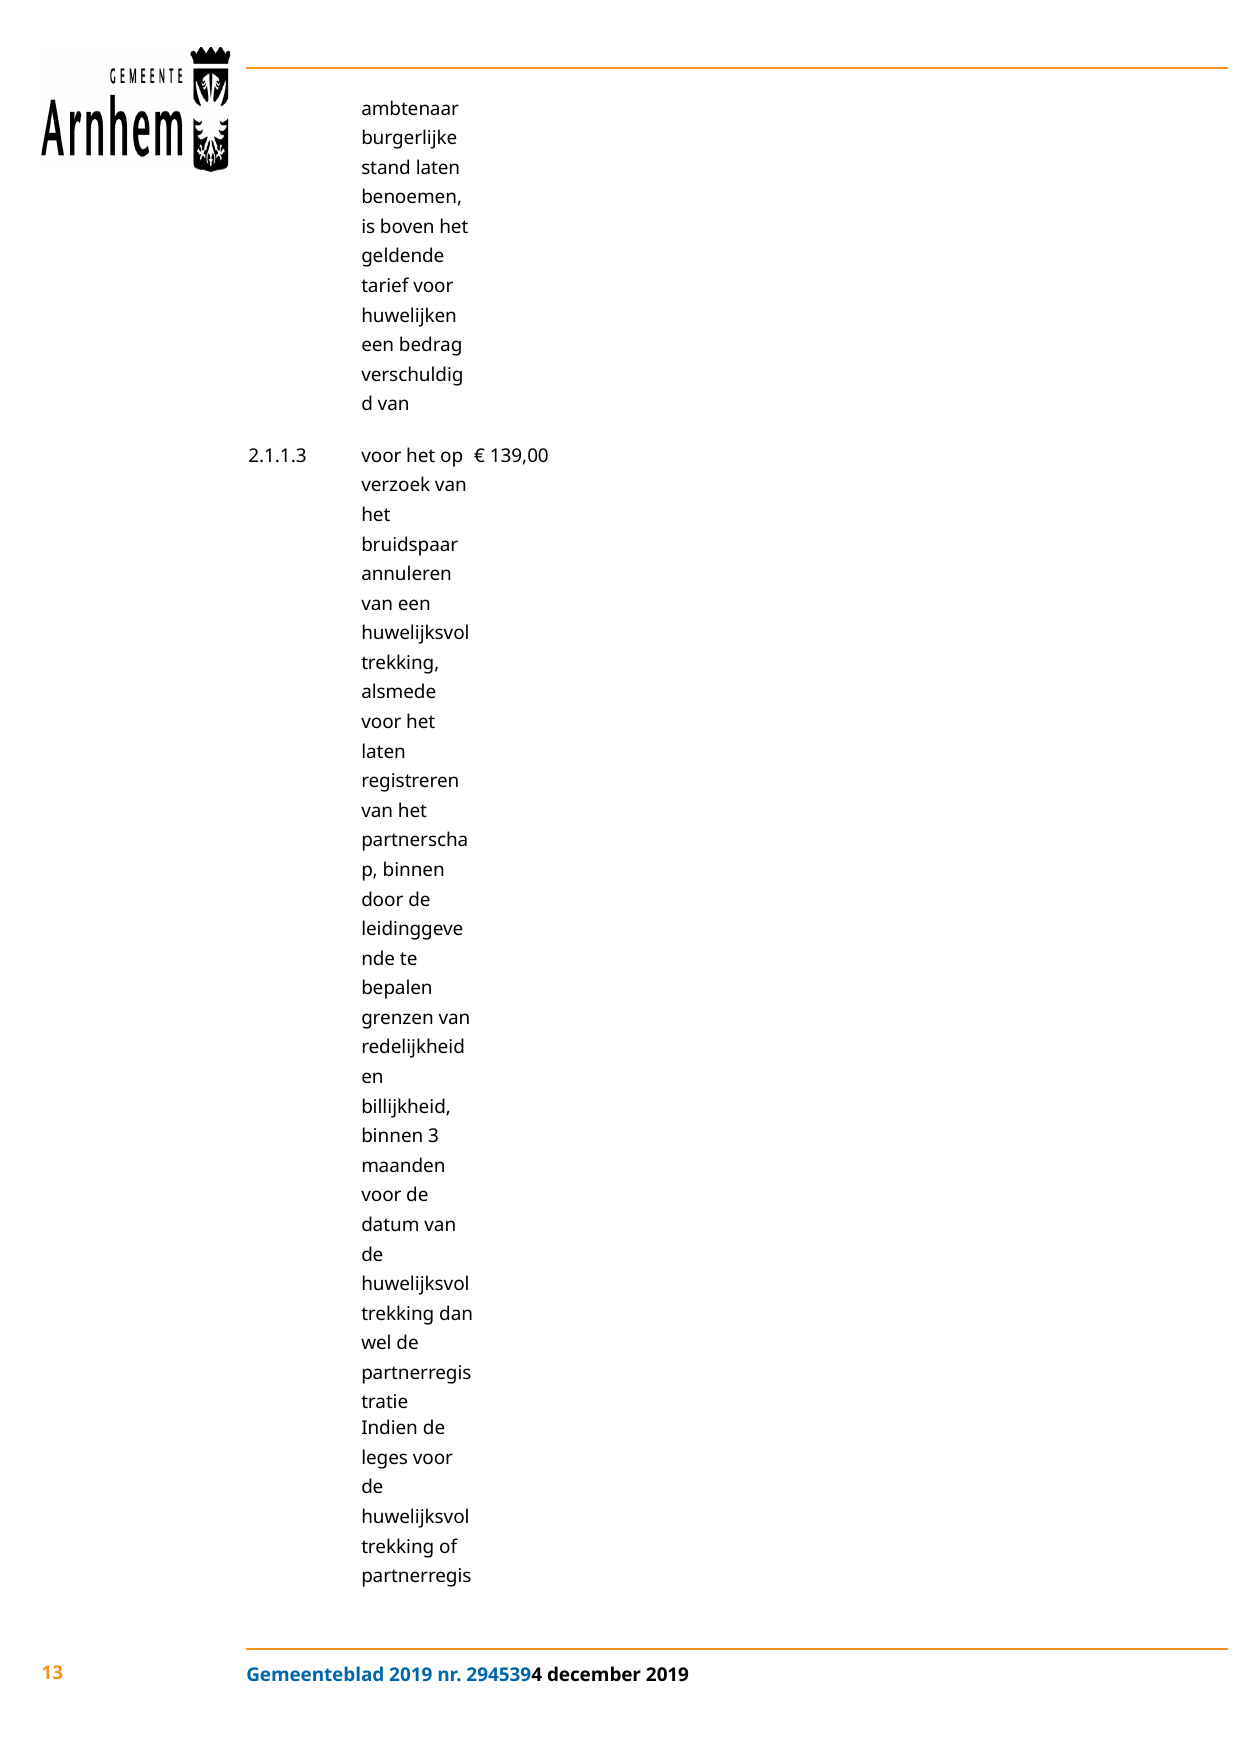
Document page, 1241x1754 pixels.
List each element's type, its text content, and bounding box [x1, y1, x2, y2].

table_cell [587, 1415, 700, 1588]
table_cell Indien de leges voor de huwelijksvoltrekking of partnerregis [361, 1415, 474, 1588]
table_cell [474, 95, 587, 416]
table_cell [587, 95, 700, 416]
table_cell [248, 416, 361, 442]
table_cell [474, 1415, 587, 1588]
picture [41, 47, 231, 172]
table_cell ambtenaar burgerlijke stand laten benoemen, is boven het geldende tarief voor huwelijken een bedrag verschuldigd van [361, 95, 474, 416]
table_cell € 139,00 [474, 442, 587, 1414]
table_cell voor het op verzoek van het bruidspaar annuleren van een huwelijksvoltrekking, alsmede voor het laten registreren van het partnerschap, binnen door de leidinggevende te bepalen grenzen van redelijkheid en billijkheid, binnen 3 maanden voor de datum van de huwelijksvoltrekking dan wel de partnerregistratie [361, 442, 474, 1414]
table_cell 2.1.1.3 [248, 442, 361, 1414]
table_cell [248, 1415, 361, 1588]
table_cell [361, 416, 474, 442]
table_cell [474, 416, 587, 442]
table_cell [587, 416, 700, 442]
table_cell [587, 442, 700, 1414]
table_cell [248, 95, 361, 416]
